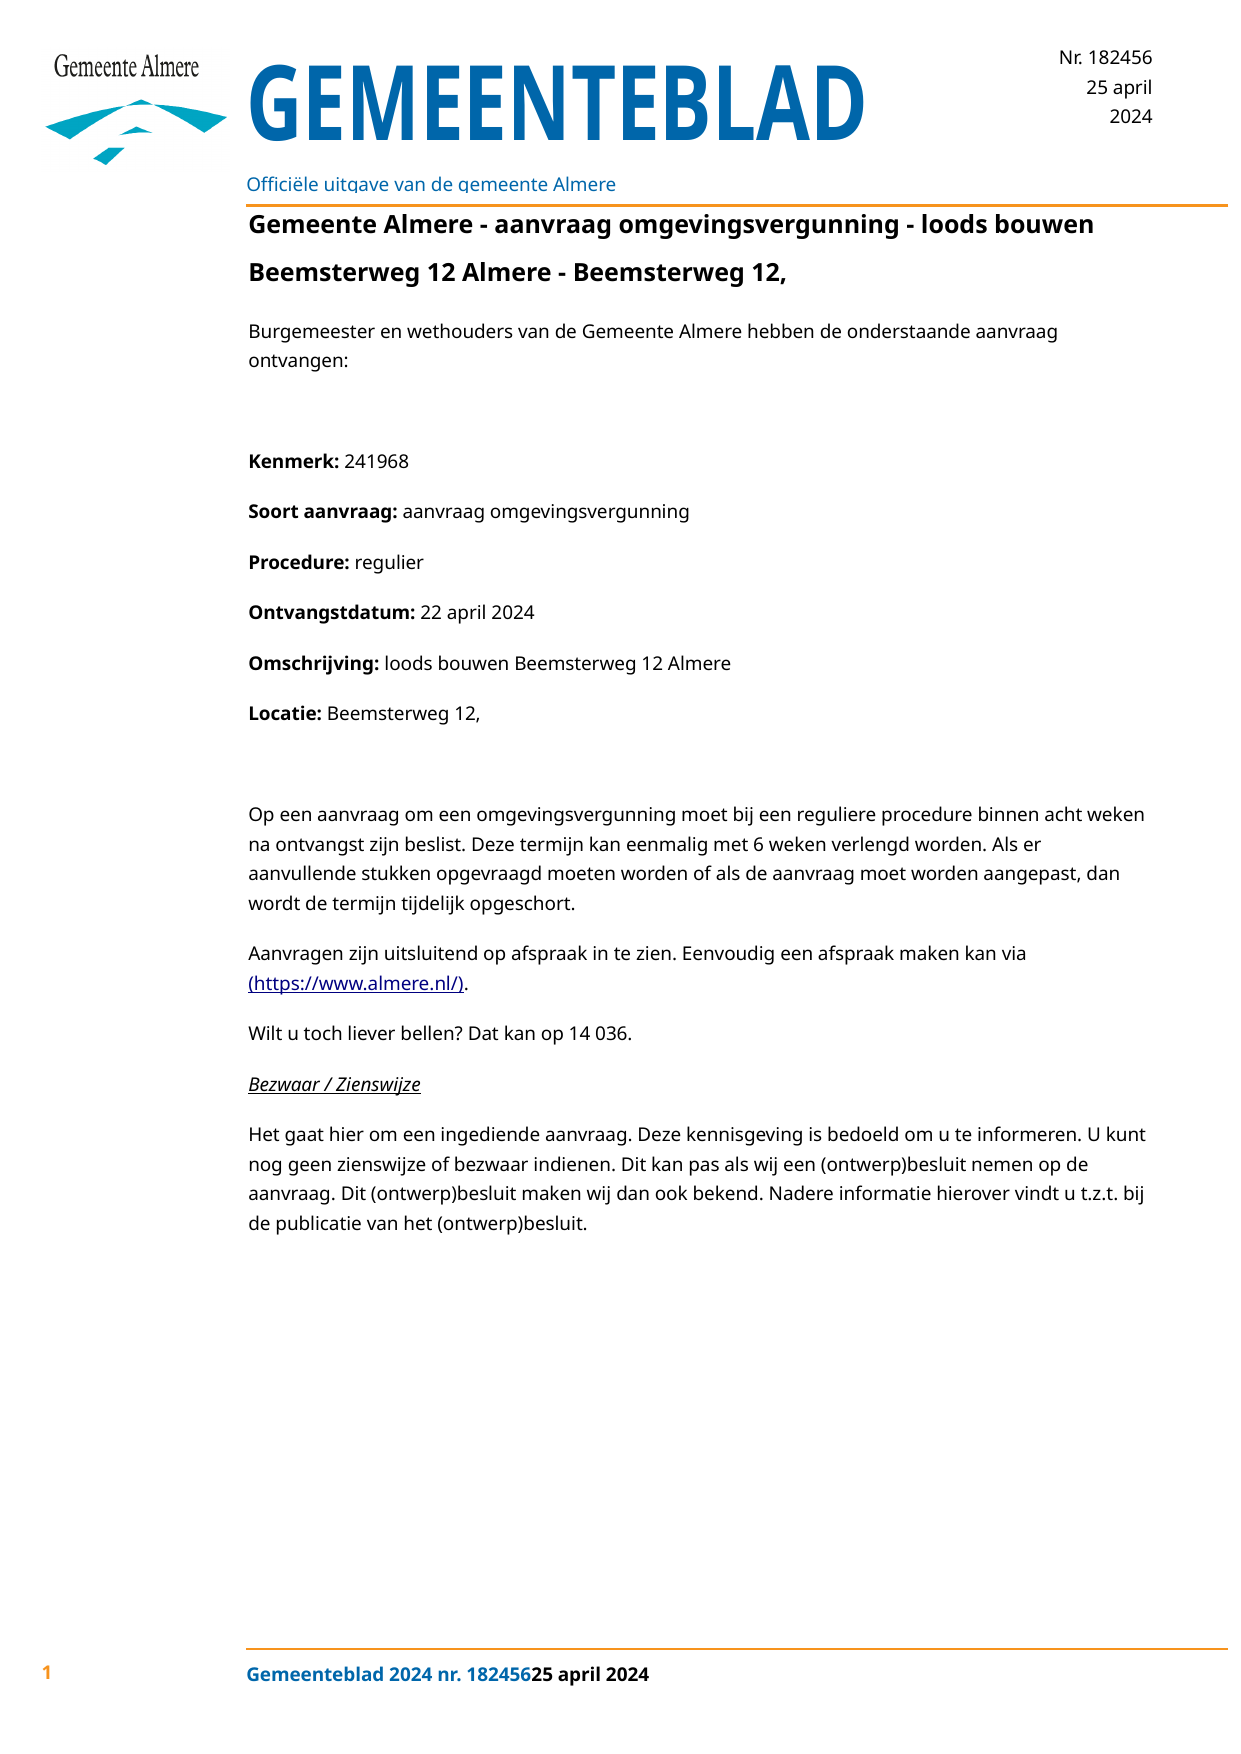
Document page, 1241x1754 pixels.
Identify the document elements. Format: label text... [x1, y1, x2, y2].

text Wilt u toch liever bellen? Dat kan op 14 036. [248, 1020, 1152, 1046]
text Gemeente Almere - aanvraag omgevingsvergunning - loods bouwen Beemsterweg 12 Almere - Beemsterweg 12, [248, 207, 1152, 288]
picture [41, 47, 231, 172]
text Aanvragen zijn uitsluitend op afspraak in te zien. Eenvoudig een afspraak maken kan via (https://www.almere.nl/). [248, 940, 1152, 996]
text Omschrijving: loods bouwen Beemsterweg 12 Almere [248, 650, 1152, 676]
text Kenmerk: 241968 [248, 448, 1152, 474]
text Procedure: regulier [248, 549, 1152, 575]
text Ontvangstdatum: 22 april 2024 [248, 599, 1152, 625]
text Bezwaar / Zienswijze [248, 1071, 1152, 1097]
text Locatie: Beemsterweg 12, [248, 700, 1152, 726]
text Soort aanvraag: aanvraag omgevingsvergunning [248, 499, 1152, 524]
text Het gaat hier om een ingediende aanvraag. Deze kennisgeving is bedoeld om u te informeren. U kunt nog geen zienswijze of bezwaar indienen. Dit kan pas als wij een (ontwerp)besluit nemen op de aanvraag. Dit (ontwerp)besluit maken wij dan ook bekend. Nadere informatie hierover vindt u t.z.t. bij de publicatie van het (ontwerp)besluit. [248, 1121, 1152, 1236]
text Op een aanvraag om een omgevingsvergunning moet bij een reguliere procedure binnen acht weken na ontvangst zijn beslist. Deze termijn kan eenmalig met 6 weken verlengd worden. Als er aanvullende stukken opgevraagd moeten worden of als de aanvraag moet worden aangepast, dan wordt de termijn tijdelijk opgeschort. [248, 801, 1152, 916]
text Burgemeester en wethouders van de Gemeente Almere hebben de onderstaande aanvraag ontvangen: [248, 318, 1152, 373]
